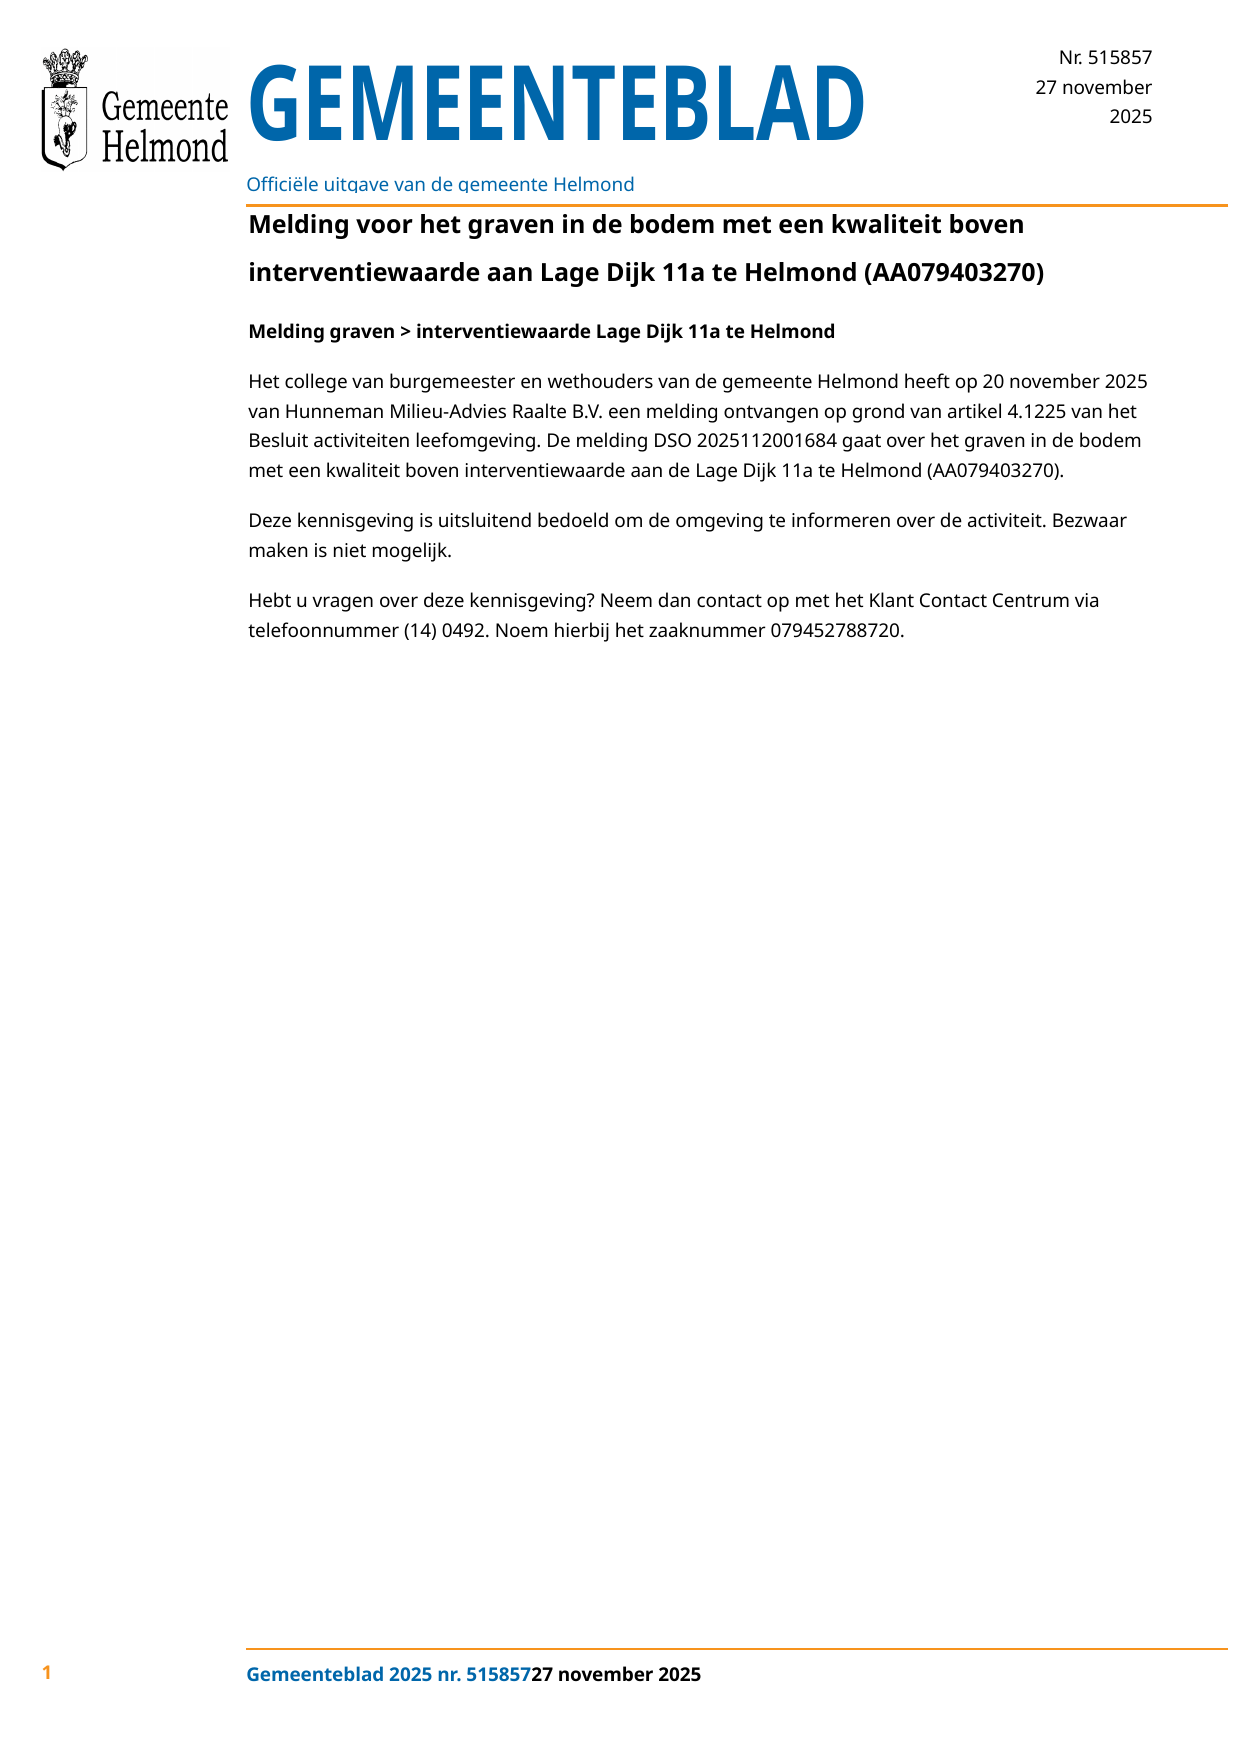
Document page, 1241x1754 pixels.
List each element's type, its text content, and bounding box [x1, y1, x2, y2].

text Melding voor het graven in de bodem met een kwaliteit boven interventiewaarde aan Lage Dijk 11a te Helmond (AA079403270) [248, 207, 1152, 288]
text Hebt u vragen over deze kennisgeving? Neem dan contact op met het Klant Contact Centrum via telefoonnummer (14) 0492. Noem hierbij het zaaknummer 079452788720. [248, 587, 1152, 643]
text Deze kennisgeving is uitsluitend bedoeld om de omgeving te informeren over de activiteit. Bezwaar maken is niet mogelijk. [248, 507, 1152, 563]
text Het college van burgemeester en wethouders van de gemeente Helmond heeft op 20 november 2025 van Hunneman Milieu-Advies Raalte B.V. een melding ontvangen op grond van artikel 4.1225 van het Besluit activiteiten leefomgeving. De melding DSO 2025112001684 gaat over het graven in de bodem met een kwaliteit boven interventiewaarde aan de Lage Dijk 11a te Helmond (AA079403270). [248, 368, 1152, 483]
picture [41, 47, 231, 172]
text Melding graven > interventiewaarde Lage Dijk 11a te Helmond [248, 318, 1152, 344]
